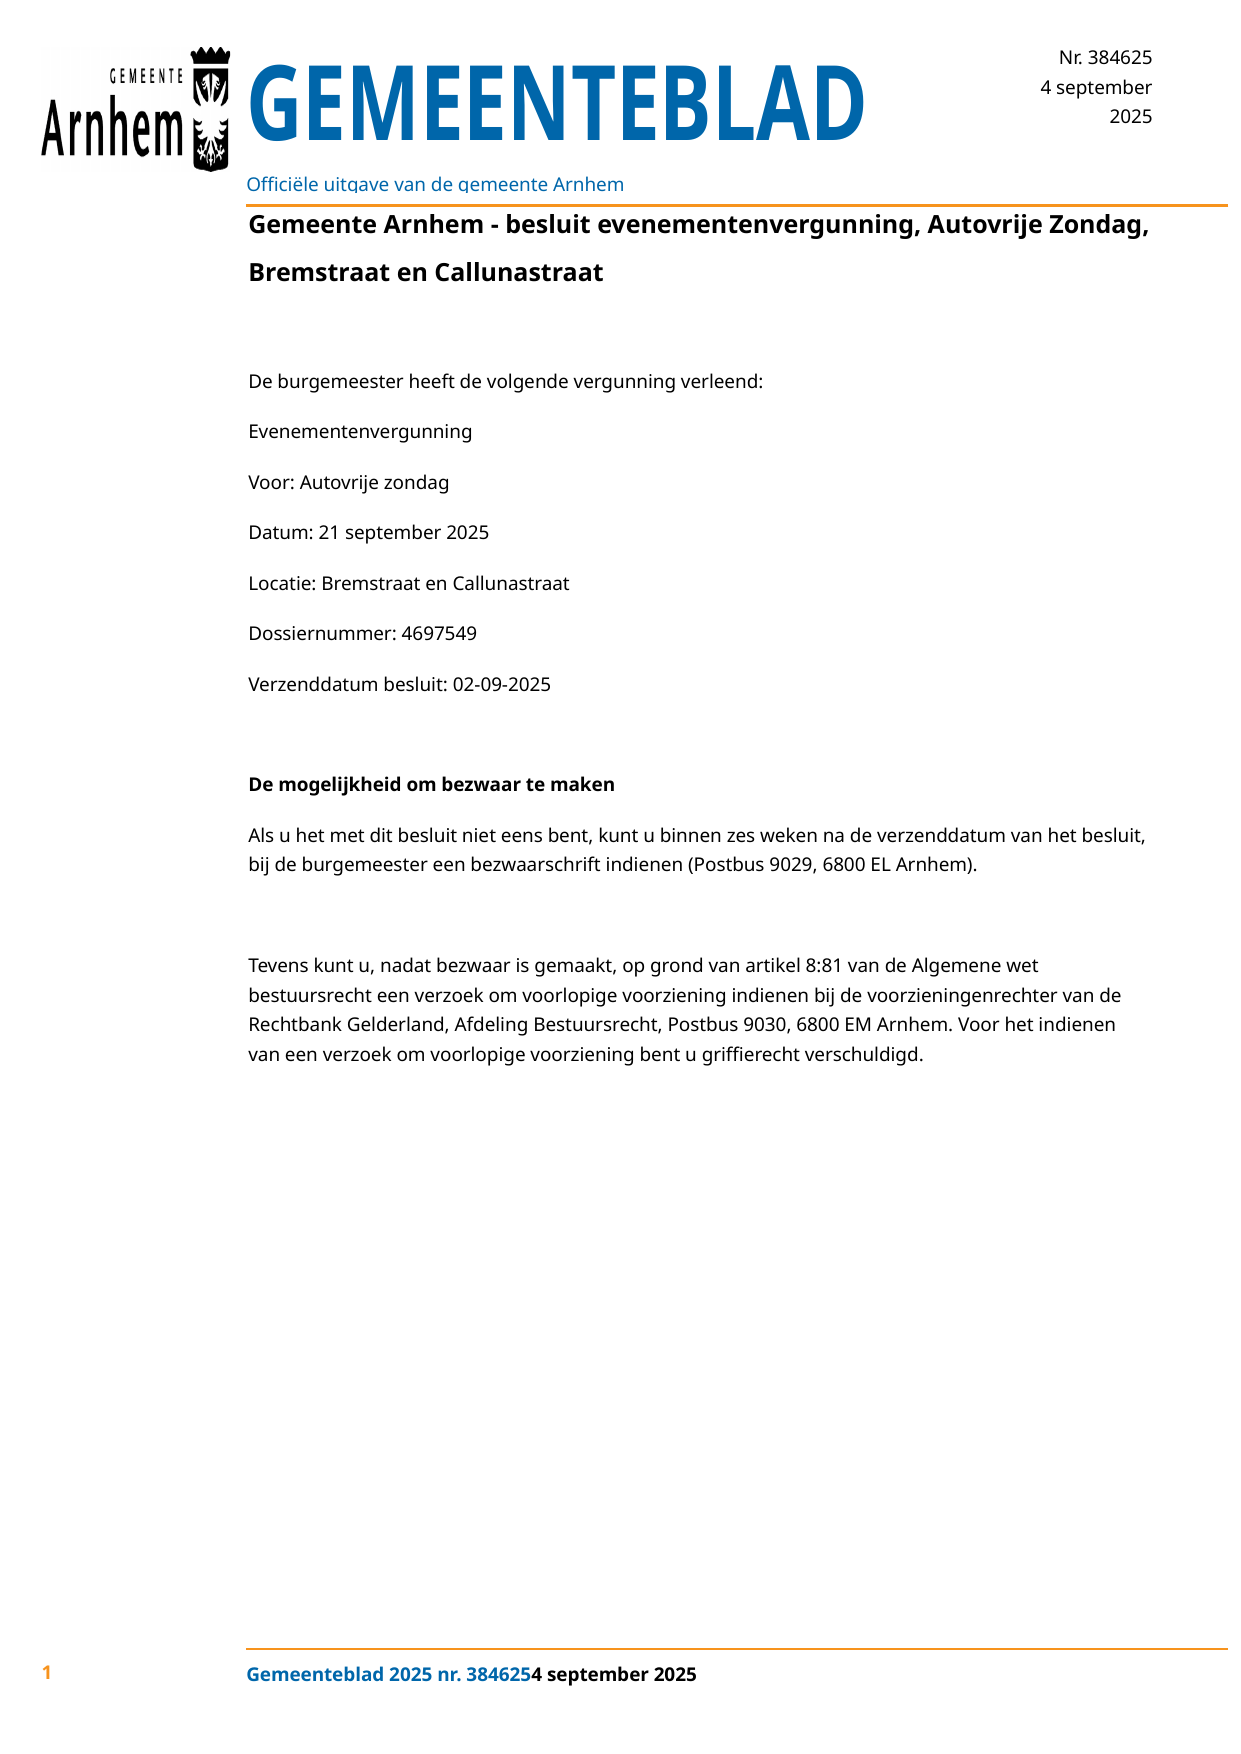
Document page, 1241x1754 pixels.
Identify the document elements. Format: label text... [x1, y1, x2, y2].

text Locatie: Bremstraat en Callunastraat [248, 570, 1152, 596]
text Evenementenvergunning [248, 419, 1152, 444]
text Gemeente Arnhem - besluit evenementenvergunning, Autovrije Zondag, Bremstraat en Callunastraat [248, 207, 1152, 288]
picture [41, 47, 231, 172]
text Als u het met dit besluit niet eens bent, kunt u binnen zes weken na de verzenddatum van het besluit, bij de burgemeester een bezwaarschrift indienen (Postbus 9029, 6800 EL Arnhem). [248, 822, 1152, 877]
text Dossiernummer: 4697549 [248, 620, 1152, 646]
text Tevens kunt u, nadat bezwaar is gemaakt, op grond van artikel 8:81 van de Algemene wet bestuursrecht een verzoek om voorlopige voorziening indienen bij de voorzieningenrechter van de Rechtbank Gelderland, Afdeling Bestuursrecht, Postbus 9030, 6800 EM Arnhem. Voor het indienen van een verzoek om voorlopige voorziening bent u griffierecht verschuldigd. [248, 952, 1152, 1067]
text Voor: Autovrije zondag [248, 469, 1152, 495]
text De burgemeester heeft de volgende vergunning verleend: [248, 368, 1152, 394]
text Verzenddatum besluit: 02-09-2025 [248, 671, 1152, 697]
text De mogelijkheid om bezwaar te maken [248, 772, 1152, 797]
text Datum: 21 september 2025 [248, 519, 1152, 545]
